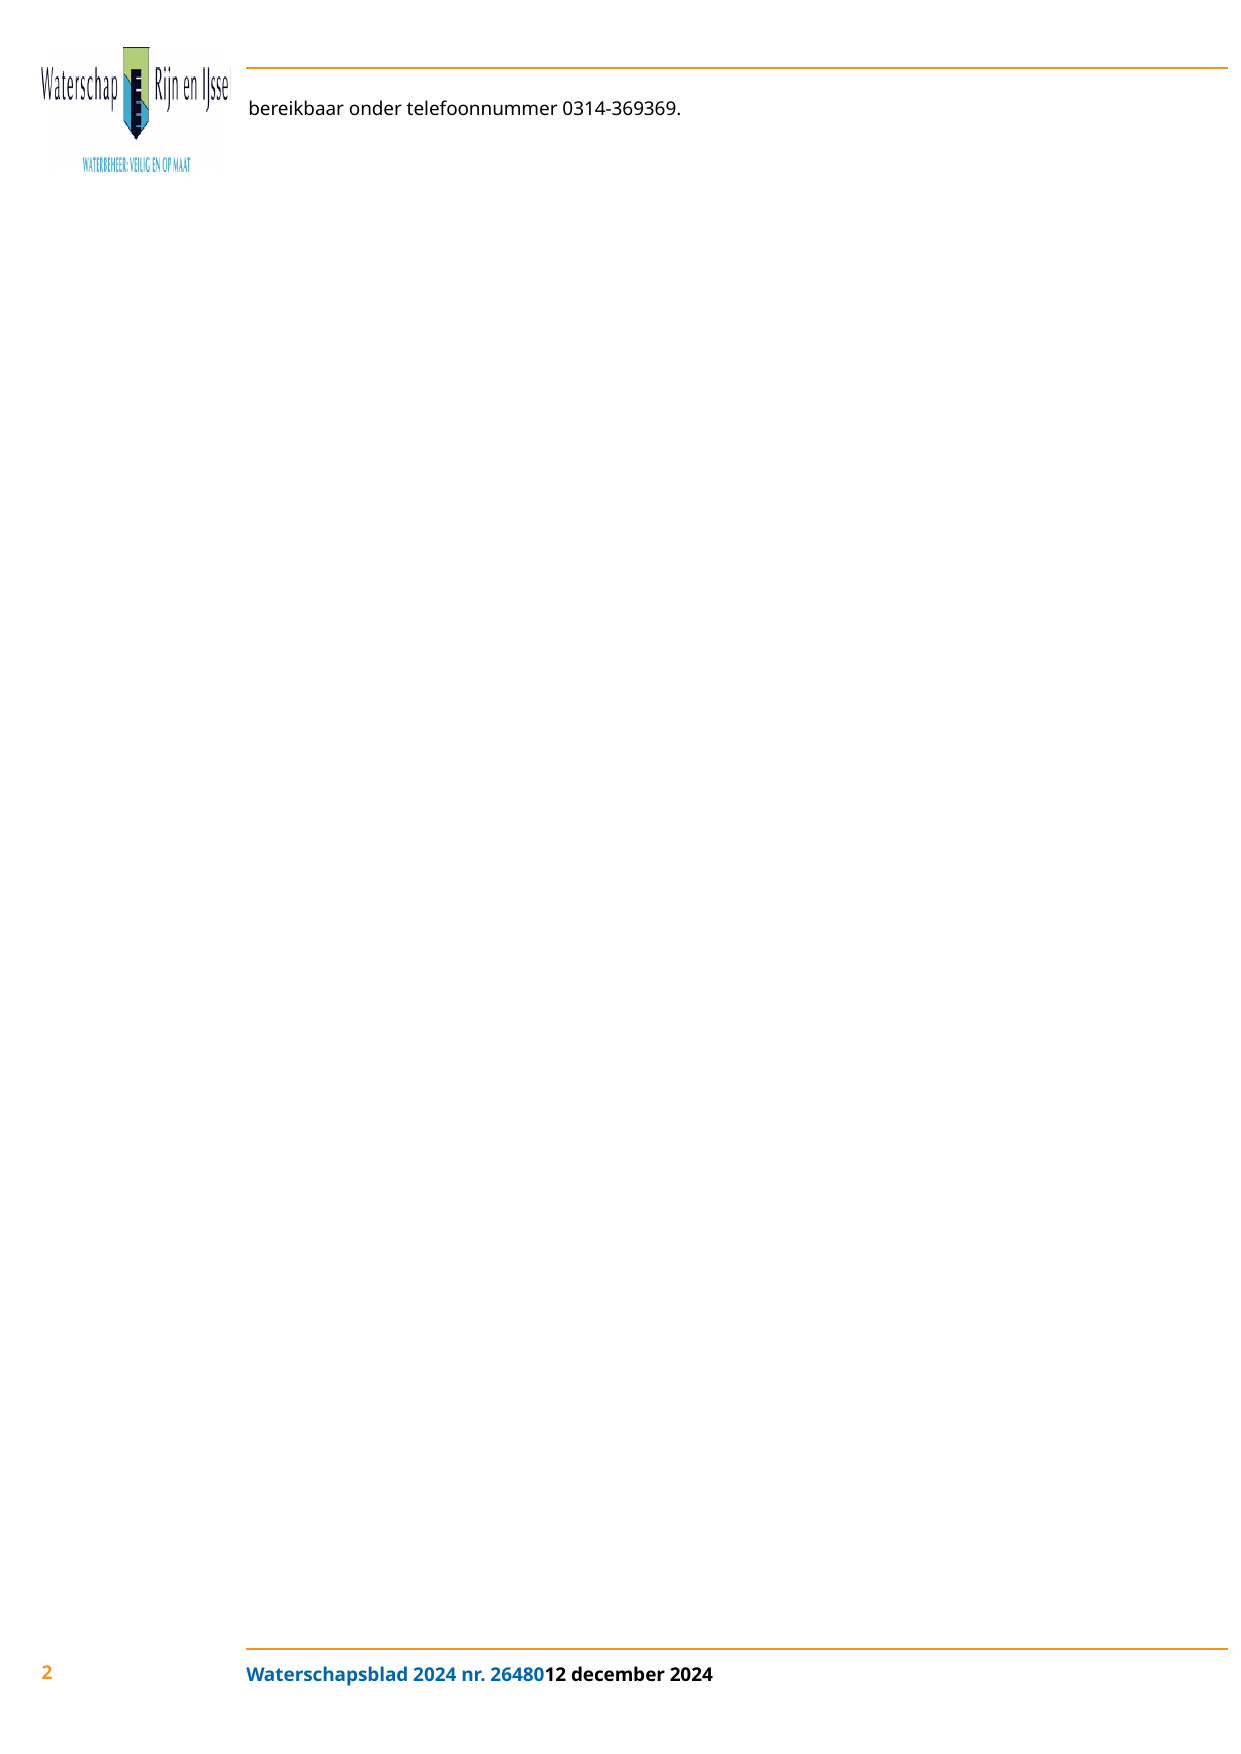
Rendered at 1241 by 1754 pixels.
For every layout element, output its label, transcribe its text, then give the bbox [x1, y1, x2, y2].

picture [41, 47, 231, 172]
text bereikbaar onder telefoonnummer 0314-369369. [248, 95, 1152, 121]
